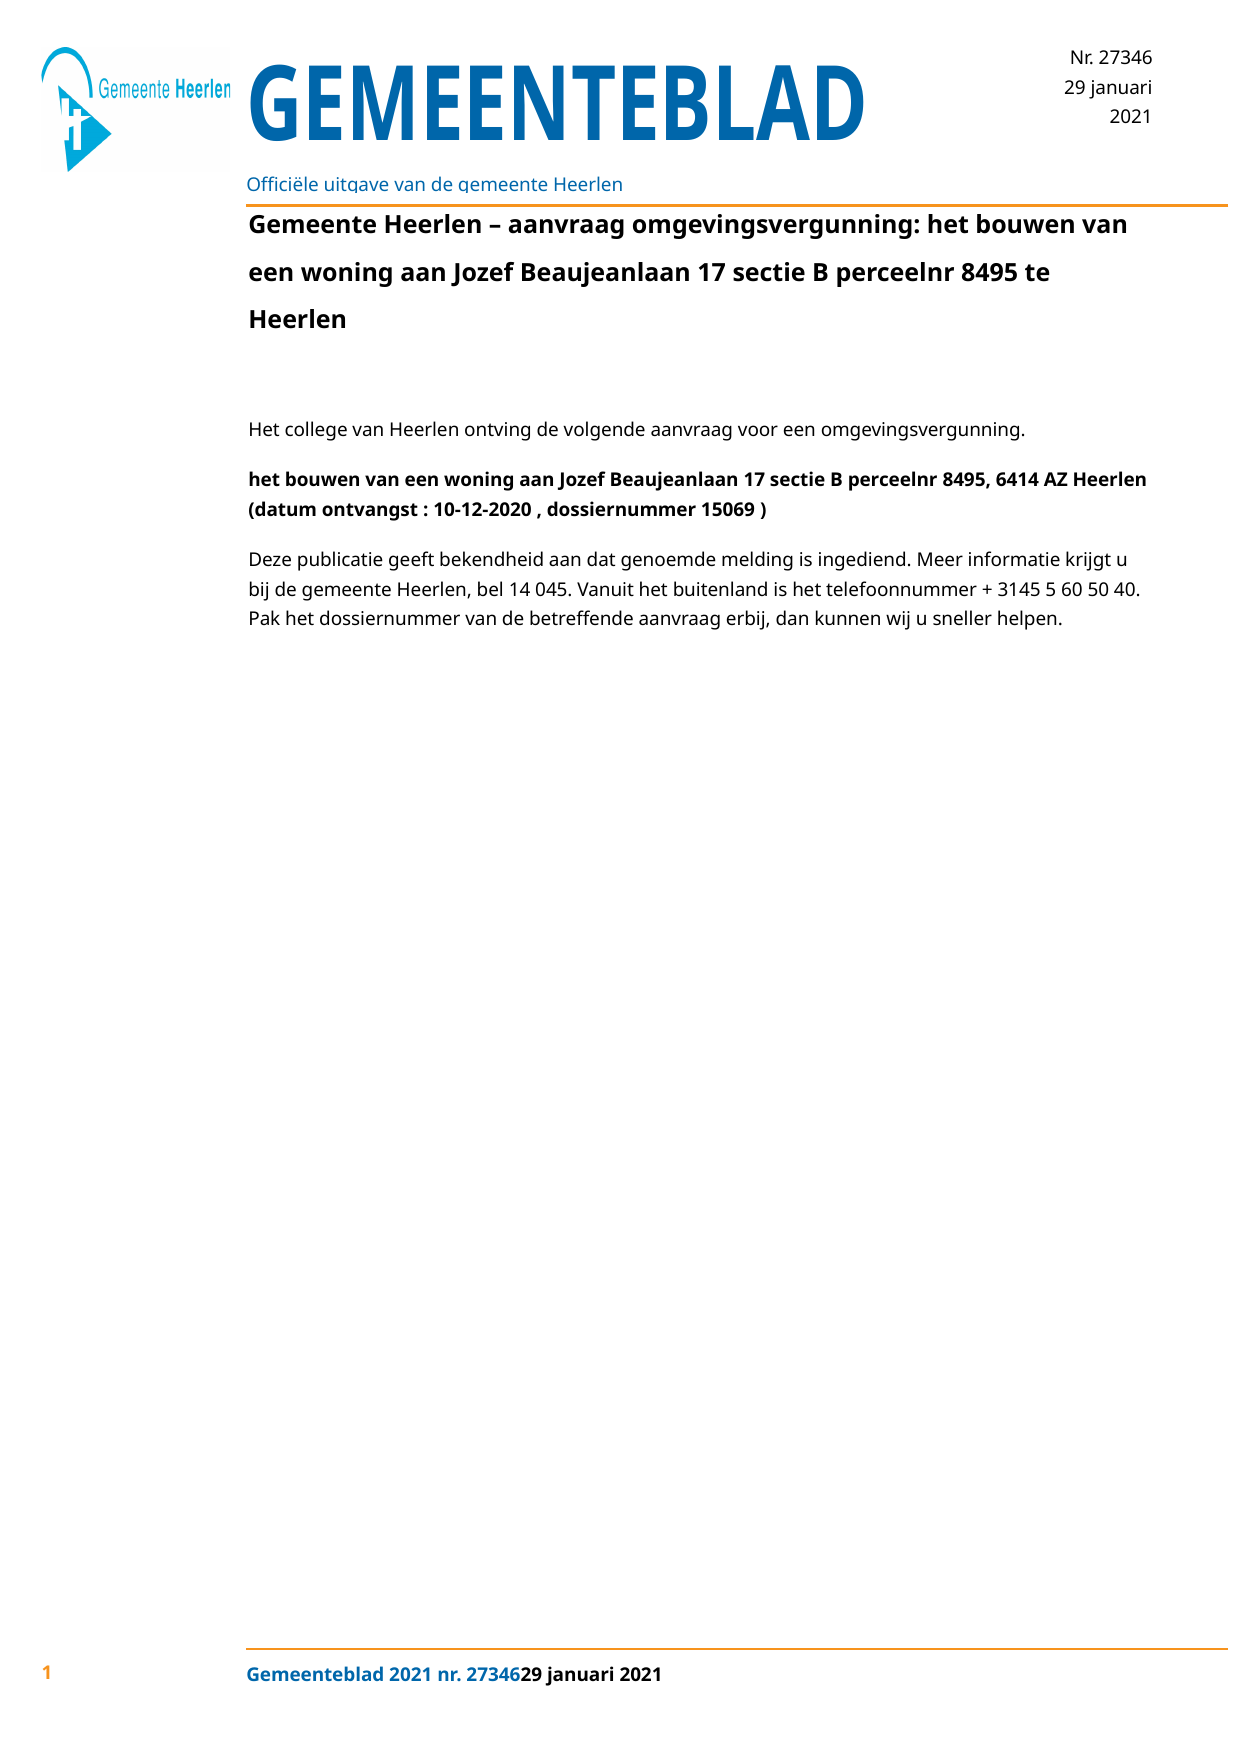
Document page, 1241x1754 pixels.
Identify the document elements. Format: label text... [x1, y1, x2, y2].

text Het college van Heerlen ontving de volgende aanvraag voor een omgevingsvergunning. [248, 416, 1152, 442]
text Deze publicatie geeft bekendheid aan dat genoemde melding is ingediend. Meer informatie krijgt u bij de gemeente Heerlen, bel 14 045. Vanuit het buitenland is het telefoonnummer + 3145 5 60 50 40. Pak het dossiernummer van de betreffende aanvraag erbij, dan kunnen wij u sneller helpen. [248, 546, 1152, 631]
text het bouwen van een woning aan Jozef Beaujeanlaan 17 sectie B perceelnr 8495, 6414 AZ Heerlen (datum ontvangst : 10-12-2020 , dossiernummer 15069 ) [248, 466, 1152, 522]
text Gemeente Heerlen – aanvraag omgevingsvergunning: het bouwen van een woning aan Jozef Beaujeanlaan 17 sectie B perceelnr 8495 te Heerlen [248, 207, 1152, 336]
picture [41, 47, 59, 70]
picture [41, 47, 231, 172]
